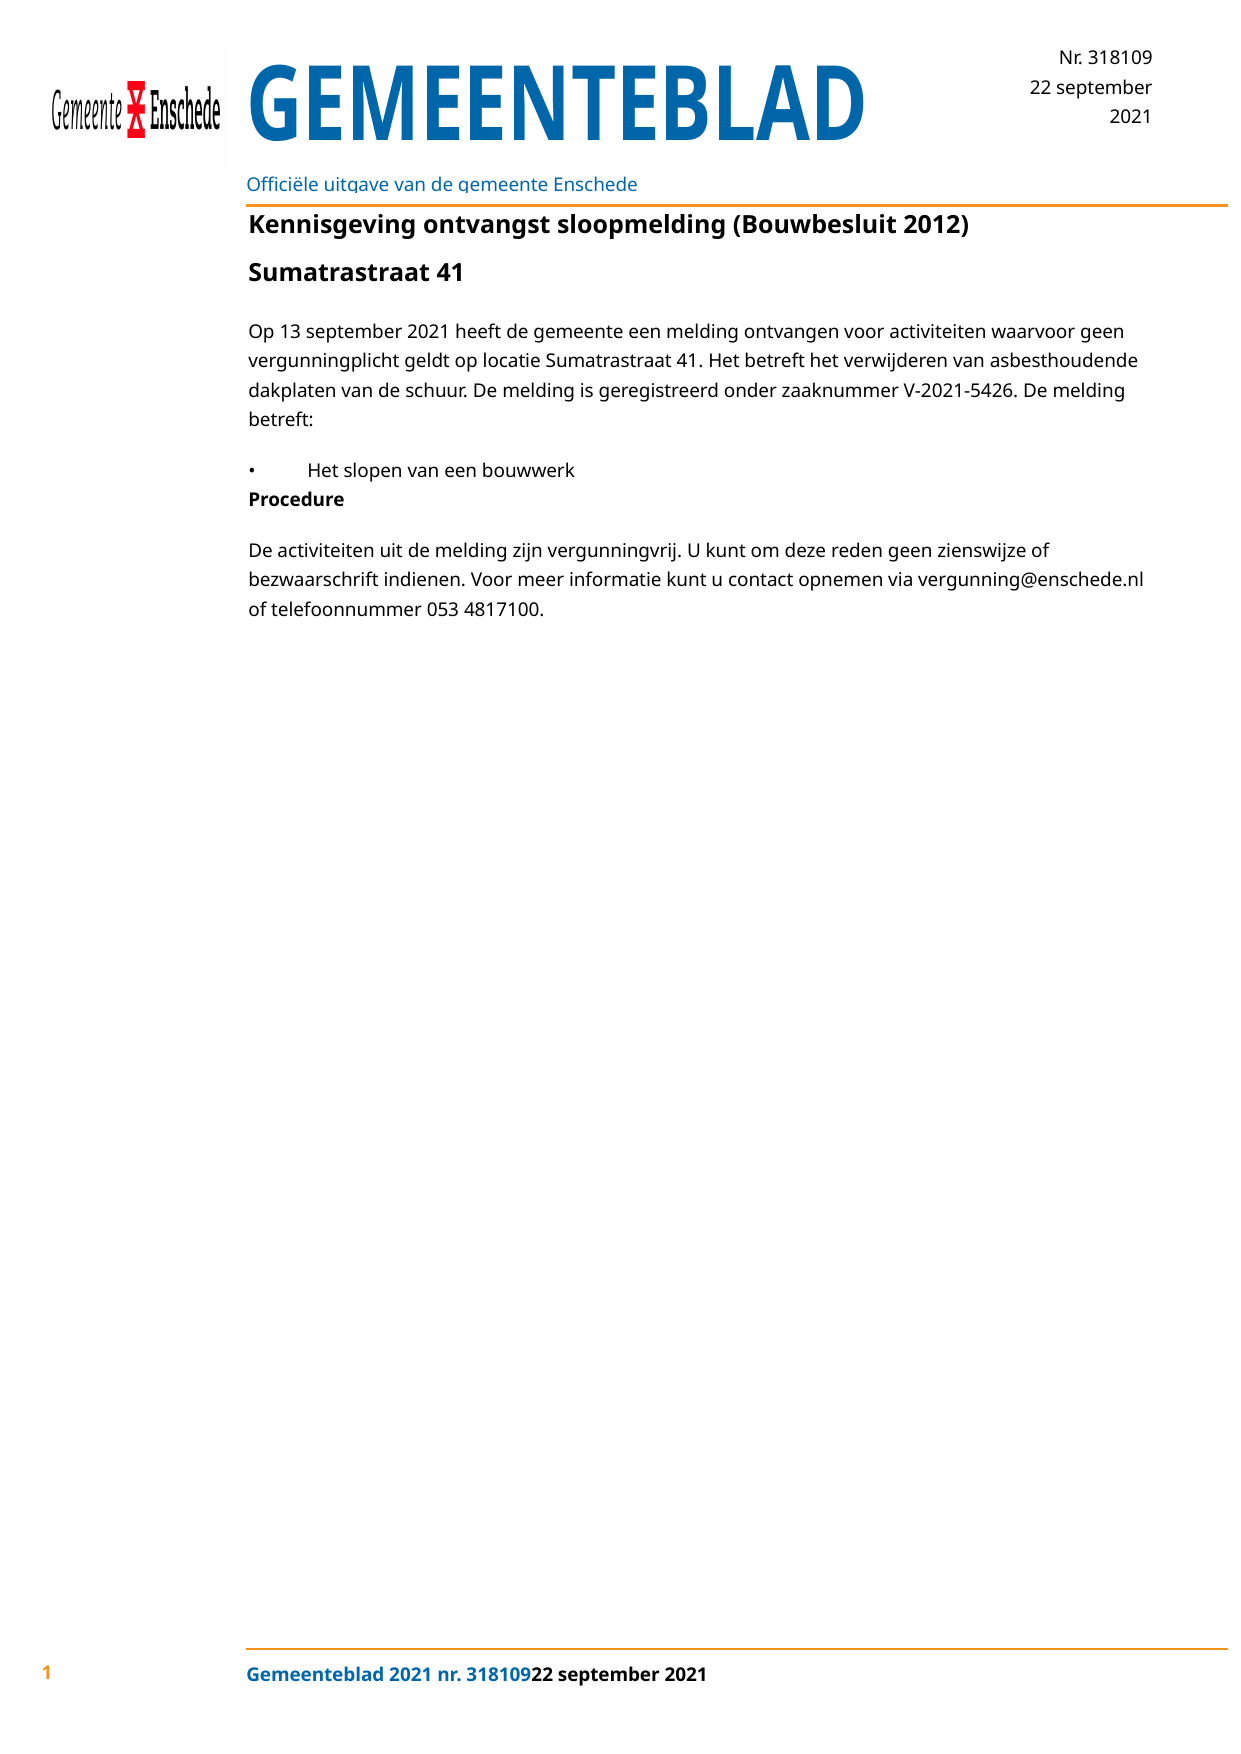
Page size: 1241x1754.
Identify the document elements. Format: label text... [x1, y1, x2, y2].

text Procedure [248, 487, 1152, 512]
text De activiteiten uit de melding zijn vergunningvrij. U kunt om deze reden geen zienswijze of bezwaarschrift indienen. Voor meer informatie kunt u contact opnemen via vergunning@enschede.nl of telefoonnummer 053 4817100. [248, 537, 1152, 622]
text Kennisgeving ontvangst sloopmelding (Bouwbesluit 2012) Sumatrastraat 41 [248, 207, 1152, 288]
text Op 13 september 2021 heeft de gemeente een melding ontvangen voor activiteiten waarvoor geen vergunningplicht geldt op locatie Sumatrastraat 41. Het betreft het verwijderen van asbesthoudende dakplaten van de schuur. De melding is geregistreerd onder zaaknummer V-2021-5426. De melding betreft: [248, 318, 1152, 432]
picture [41, 47, 231, 172]
list Het slopen van een bouwwerk [248, 457, 1152, 483]
